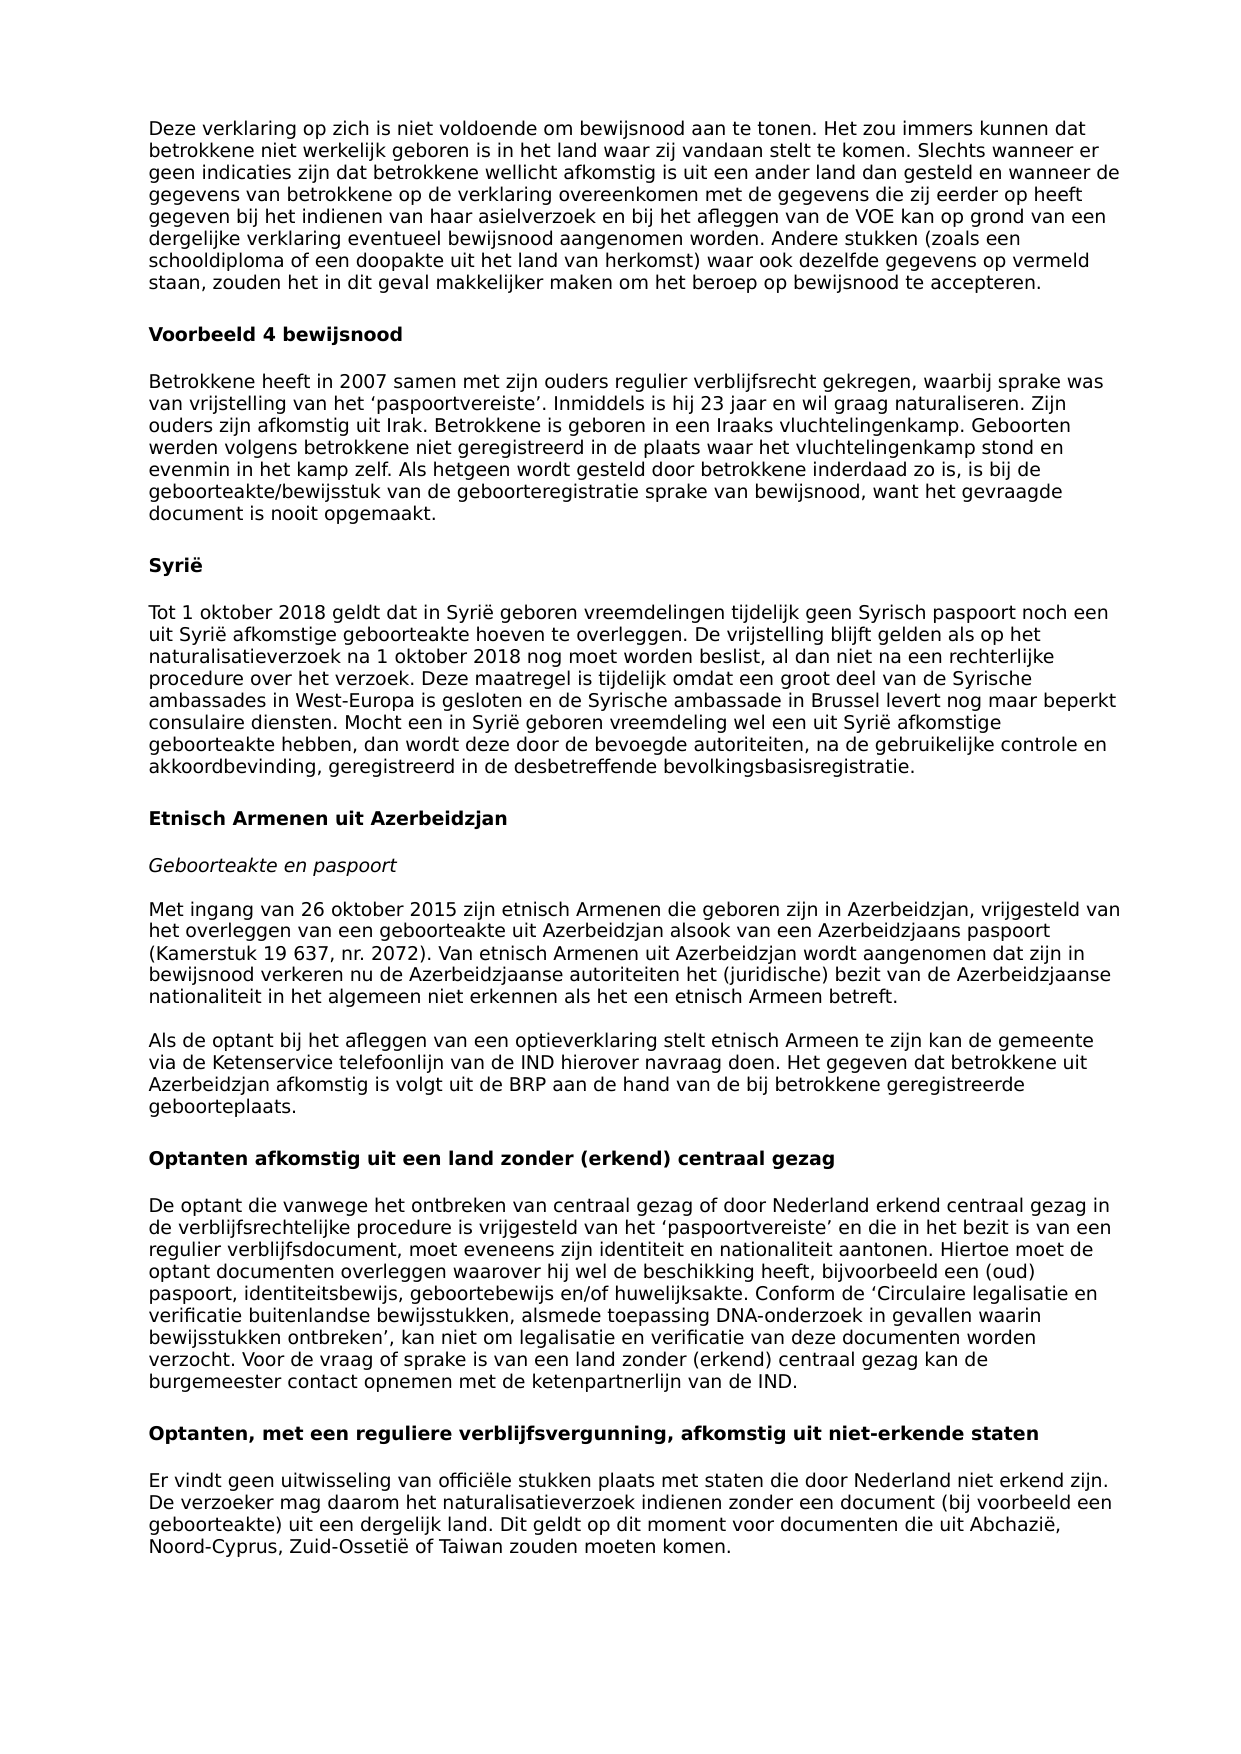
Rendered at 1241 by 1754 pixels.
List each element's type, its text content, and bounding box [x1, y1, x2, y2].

subtitle Etnisch Armenen uit Azerbeidzjan [148, 808, 1122, 829]
text Deze verklaring op zich is niet voldoende om bewijsnood aan te tonen. Het zou immers kunnen dat betrokkene niet werkelijk geboren is in het land waar zij vandaan stelt te komen. Slechts wanneer er geen indicaties zijn dat betrokkene wellicht afkomstig is uit een ander land dan gesteld en wanneer de gegevens van betrokkene op de verklaring overeenkomen met de gegevens die zij eerder op heeft gegeven bij het indienen van haar asielverzoek en bij het afleggen van de VOE kan op grond van een dergelijke verklaring eventueel bewijsnood aangenomen worden. Andere stukken (zoals een schooldiploma of een doopakte uit het land van herkomst) waar ook dezelfde gegevens op vermeld staan, zouden het in dit geval makkelijker maken om het beroep op bewijsnood te accepteren. [148, 118, 1122, 294]
text Tot 1 oktober 2018 geldt dat in Syrië geboren vreemdelingen tijdelijk geen Syrisch paspoort noch een uit Syrië afkomstige geboorteakte hoeven te overleggen. De vrijstelling blijft gelden als op het naturalisatieverzoek na 1 oktober 2018 nog moet worden beslist, al dan niet na een rechterlijke procedure over het verzoek. Deze maatregel is tijdelijk omdat een groot deel van de Syrische ambassades in West-Europa is gesloten en de Syrische ambassade in Brussel levert nog maar beperkt consulaire diensten. Mocht een in Syrië geboren vreemdeling wel een uit Syrië afkomstige geboorteakte hebben, dan wordt deze door de bevoegde autoriteiten, na de gebruikelijke controle en akkoordbevinding, geregistreerd in de desbetreffende bevolkingsbasisregistratie. [148, 602, 1122, 778]
text De optant die vanwege het ontbreken van centraal gezag of door Nederland erkend centraal gezag in de verblijfsrechtelijke procedure is vrijgesteld van het ‘paspoortvereiste’ en die in het bezit is van een regulier verblijfsdocument, moet eveneens zijn identiteit en nationaliteit aantonen. Hiertoe moet de optant documenten overleggen waarover hij wel de beschikking heeft, bijvoorbeeld een (oud) paspoort, identiteitsbewijs, geboortebewijs en/of huwelijksakte. Conform de ‘Circulaire legalisatie en verificatie buitenlandse bewijsstukken, alsmede toepassing DNA-onderzoek in gevallen waarin bewijsstukken ontbreken’, kan niet om legalisatie en verificatie van deze documenten worden verzocht. Voor de vraag of sprake is van een land zonder (erkend) centraal gezag kan de burgemeester contact opnemen met de ketenpartnerlijn van de IND. [148, 1195, 1122, 1393]
text Betrokkene heeft in 2007 samen met zijn ouders regulier verblijfsrecht gekregen, waarbij sprake was van vrijstelling van het ‘paspoortvereiste’. Inmiddels is hij 23 jaar en wil graag naturaliseren. Zijn ouders zijn afkomstig uit Irak. Betrokkene is geboren in een Iraaks vluchtelingenkamp. Geboorten werden volgens betrokkene niet geregistreerd in de plaats waar het vluchtelingenkamp stond en evenmin in het kamp zelf. Als hetgeen wordt gesteld door betrokkene inderdaad zo is, is bij de geboorteakte/bewijsstuk van de geboorteregistratie sprake van bewijsnood, want het gevraagde document is nooit opgemaakt. [148, 371, 1122, 525]
subtitle Optanten, met een reguliere verblijfsvergunning, afkomstig uit niet-erkende staten [148, 1423, 1122, 1445]
text Er vindt geen uitwisseling van officiële stukken plaats met staten die door Nederland niet erkend zijn. De verzoeker mag daarom het naturalisatieverzoek indienen zonder een document (bij voorbeeld een geboorteakte) uit een dergelijk land. Dit geldt op dit moment voor documenten die uit Abchazië, Noord-Cyprus, Zuid-Ossetië of Taiwan zouden moeten komen. [148, 1470, 1122, 1558]
subtitle Syrië [148, 555, 1122, 577]
subtitle Geboorteakte en paspoort [148, 854, 1122, 877]
subtitle Optanten afkomstig uit een land zonder (erkend) centraal gezag [148, 1148, 1122, 1170]
subtitle Voorbeeld 4 bewijsnood [148, 324, 1122, 346]
text Met ingang van 26 oktober 2015 zijn etnisch Armenen die geboren zijn in Azerbeidzjan, vrijgesteld van het overleggen van een geboorteakte uit Azerbeidzjan alsook van een Azerbeidzjaans paspoort (Kamerstuk 19 637, nr. 2072). Van etnisch Armenen uit Azerbeidzjan wordt aangenomen dat zijn in bewijsnood verkeren nu de Azerbeidzjaanse autoriteiten het (juridische) bezit van de Azerbeidzjaanse nationaliteit in het algemeen niet erkennen als het een etnisch Armeen betreft. [148, 898, 1122, 1008]
text Als de optant bij het afleggen van een optieverklaring stelt etnisch Armeen te zijn kan de gemeente via de Ketenservice telefoonlijn van de IND hierover navraag doen. Het gegeven dat betrokkene uit Azerbeidzjan afkomstig is volgt uit de BRP aan de hand van de bij betrokkene geregistreerde geboorteplaats. [148, 1030, 1122, 1118]
